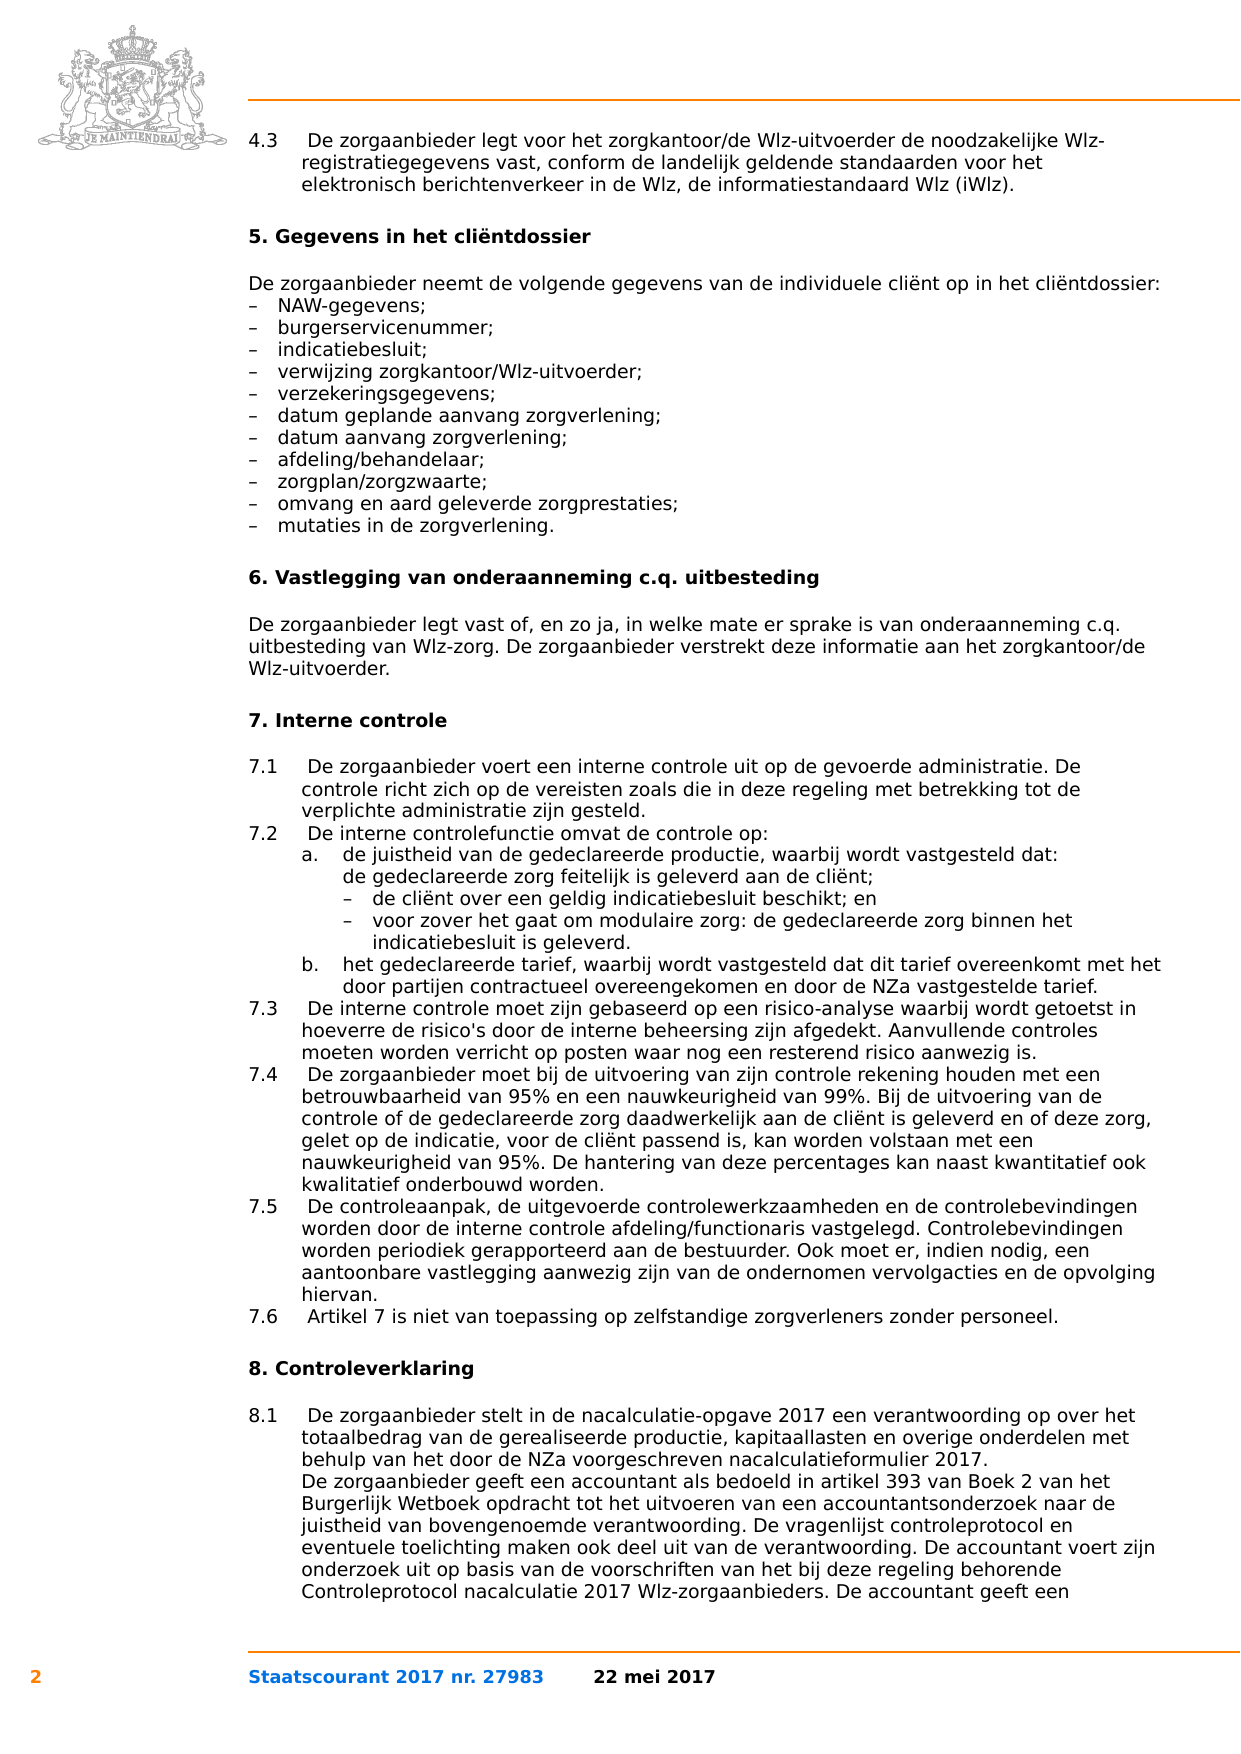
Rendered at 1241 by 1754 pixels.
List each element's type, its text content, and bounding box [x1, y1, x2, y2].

text – indicatiebesluit; [248, 339, 1163, 361]
text – burgerservicenummer; [248, 317, 1163, 339]
text – voor zover het gaat om modulaire zorg: de gedeclareerde zorg binnen het indicatiebesluit is geleverd. [343, 910, 1163, 954]
subtitle 7. Interne controle [248, 709, 1163, 731]
text De zorgaanbieder neemt de volgende gegevens van de individuele cliënt op in het cliëntdossier: [248, 273, 1163, 295]
text – de cliënt over een geldig indicatiebesluit beschikt; en [343, 888, 1163, 910]
text b. het gedeclareerde tarief, waarbij wordt vastgesteld dat dit tarief overeenkomt met het door partijen contractueel overeengekomen en door de NZa vastgestelde tarief. [301, 954, 1163, 998]
picture [38, 25, 227, 150]
text – datum geplande aanvang zorgverlening; [248, 405, 1163, 427]
text a. de juistheid van de gedeclareerde productie, waarbij wordt vastgesteld dat: [301, 844, 1163, 866]
text de gedeclareerde zorg feitelijk is geleverd aan de cliënt; [342, 866, 1163, 888]
subtitle 6. Vastlegging van onderaanneming c.q. uitbesteding [248, 567, 1163, 588]
text – NAW-gegevens; [248, 295, 1163, 317]
text 7.3 De interne controle moet zijn gebaseerd op een risico-analyse waarbij wordt getoetst in hoeverre de risico's door de interne beheersing zijn afgedekt. Aanvullende controles moeten worden verricht op posten waar nog een resterend risico aanwezig is. [248, 998, 1163, 1064]
text – mutaties in de zorgverlening. [248, 514, 1163, 537]
text De zorgaanbieder geeft een accountant als bedoeld in artikel 393 van Boek 2 van het Burgerlijk Wetboek opdracht tot het uitvoeren van een accountantsonderzoek naar de juistheid van bovengenoemde verantwoording. De vragenlijst controleprotocol en eventuele toelichting maken ook deel uit van de verantwoording. De accountant voert zijn onderzoek uit op basis van de voorschriften van het bij deze regeling behorende Controleprotocol nacalculatie 2017 Wlz-zorgaanbieders. De accountant geeft een [301, 1471, 1163, 1603]
text De zorgaanbieder legt vast of, en zo ja, in welke mate er sprake is van onderaanneming c.q. uitbesteding van Wlz-zorg. De zorgaanbieder verstrekt deze informatie aan het zorgkantoor/de Wlz-uitvoerder. [248, 613, 1163, 679]
text 7.6 Artikel 7 is niet van toepassing op zelfstandige zorgverleners zonder personeel. [248, 1306, 1163, 1328]
text – verzekeringsgegevens; [248, 383, 1163, 405]
text – datum aanvang zorgverlening; [248, 427, 1163, 449]
text – zorgplan/zorgzwaarte; [248, 471, 1163, 493]
text – verwijzing zorgkantoor/Wlz-uitvoerder; [248, 361, 1163, 383]
text 4.3 De zorgaanbieder legt voor het zorgkantoor/de Wlz-uitvoerder de noodzakelijke Wlz-registratiegegevens vast, conform de landelijk geldende standaarden voor het elektronisch berichtenverkeer in de Wlz, de informatiestandaard Wlz (iWlz). [248, 130, 1163, 196]
subtitle 5. Gegevens in het cliëntdossier [248, 226, 1163, 248]
subtitle 8. Controleverklaring [248, 1358, 1163, 1380]
text 7.4 De zorgaanbieder moet bij de uitvoering van zijn controle rekening houden met een betrouwbaarheid van 95% en een nauwkeurigheid van 99%. Bij de uitvoering van de controle of de gedeclareerde zorg daadwerkelijk aan de cliënt is geleverd en of deze zorg, gelet op de indicatie, voor de cliënt passend is, kan worden volstaan met een nauwkeurigheid van 95%. De hantering van deze percentages kan naast kwantitatief ook kwalitatief onderbouwd worden. [248, 1064, 1163, 1196]
text 7.2 De interne controlefunctie omvat de controle op: [248, 822, 1163, 844]
text – omvang en aard geleverde zorgprestaties; [248, 493, 1163, 514]
text 7.1 De zorgaanbieder voert een interne controle uit op de gevoerde administratie. De controle richt zich op de vereisten zoals die in deze regeling met betrekking tot de verplichte administratie zijn gesteld. [248, 756, 1163, 822]
text 8.1 De zorgaanbieder stelt in de nacalculatie-opgave 2017 een verantwoording op over het totaalbedrag van de gerealiseerde productie, kapitaallasten en overige onderdelen met behulp van het door de NZa voorgeschreven nacalculatieformulier 2017. [248, 1405, 1163, 1471]
text – afdeling/behandelaar; [248, 449, 1163, 471]
text 7.5 De controleaanpak, de uitgevoerde controlewerkzaamheden en de controlebevindingen worden door de interne controle afdeling/functionaris vastgelegd. Controlebevindingen worden periodiek gerapporteerd aan de bestuurder. Ook moet er, indien nodig, een aantoonbare vastlegging aanwezig zijn van de ondernomen vervolgacties en de opvolging hiervan. [248, 1196, 1163, 1306]
